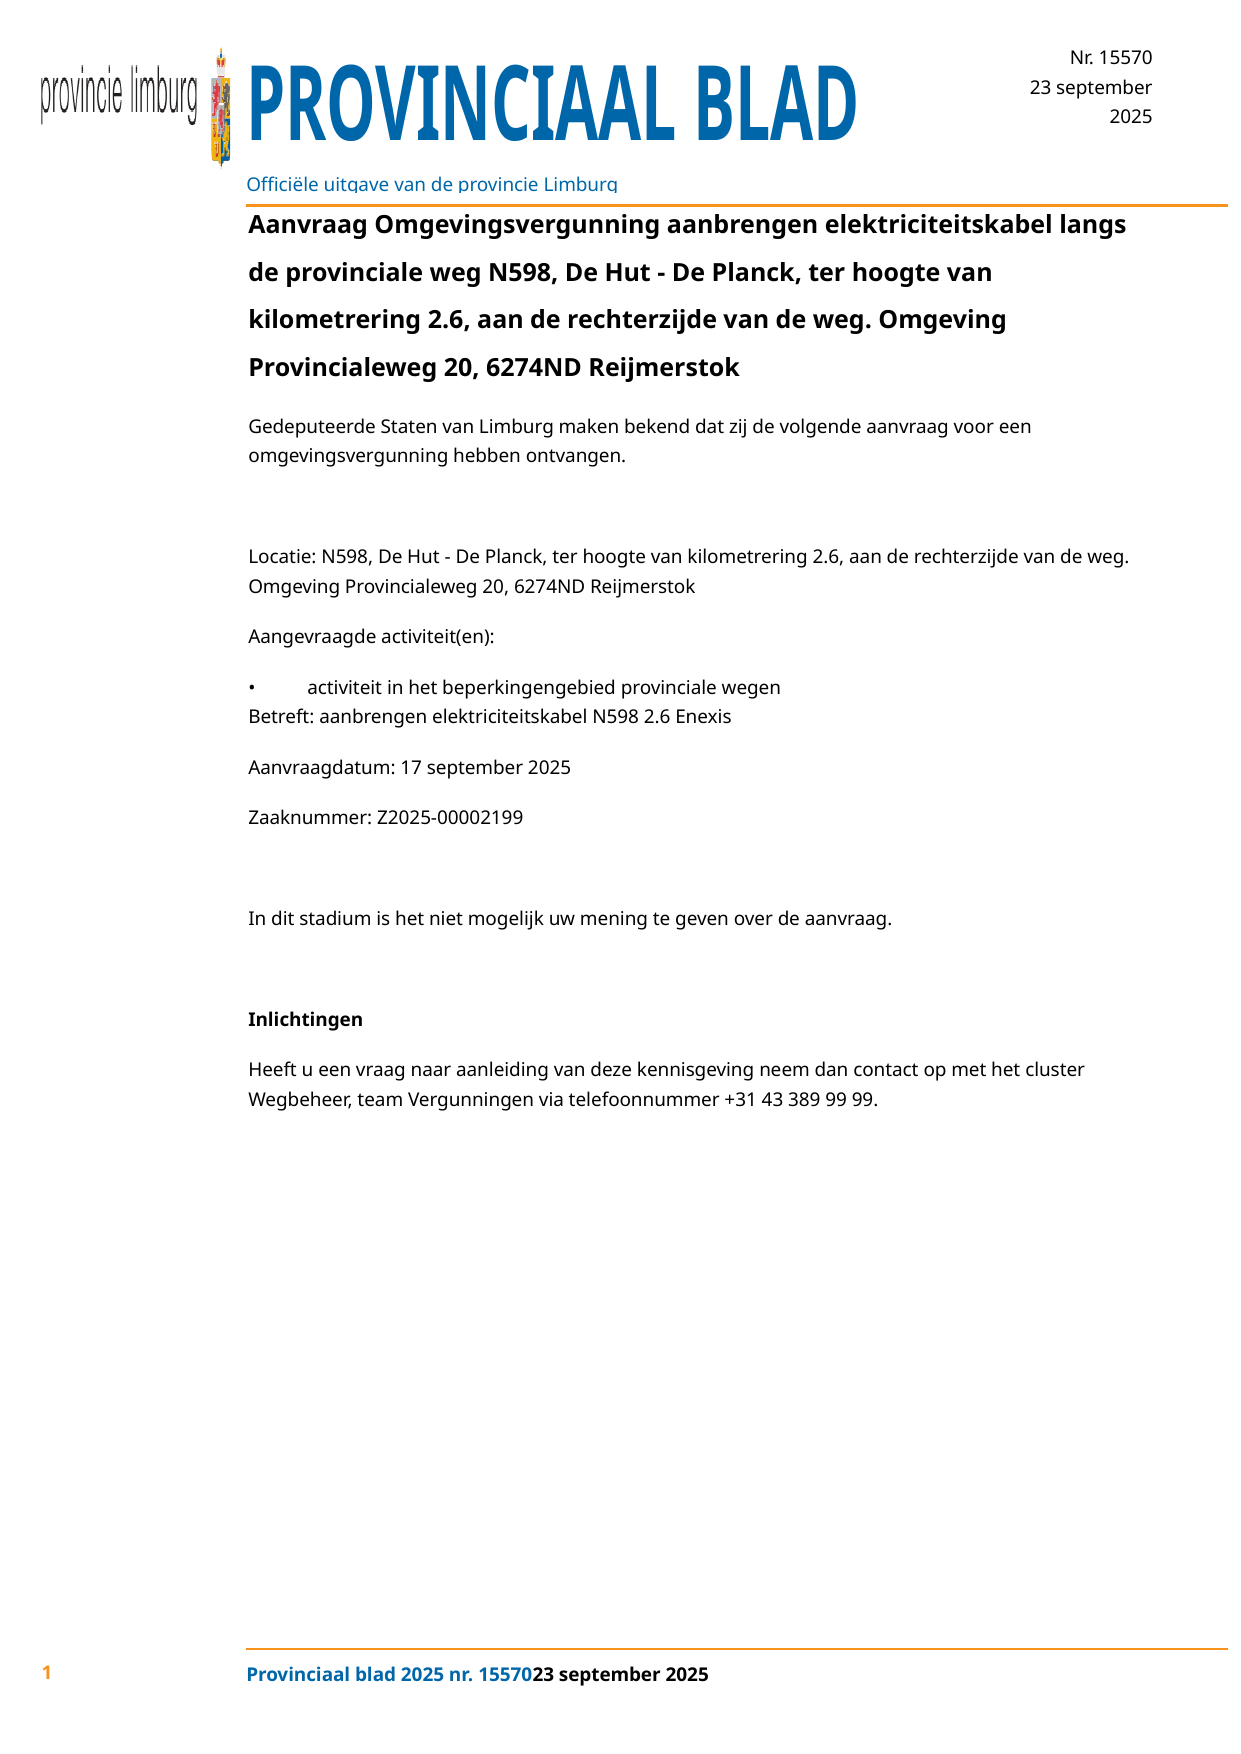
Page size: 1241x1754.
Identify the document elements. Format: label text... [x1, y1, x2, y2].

text Gedeputeerde Staten van Limburg maken bekend dat zij de volgende aanvraag voor een omgevingsvergunning hebben ontvangen. [248, 413, 1152, 468]
picture [41, 47, 231, 172]
text Aangevraagde activiteit(en): [248, 623, 1152, 649]
text Aanvraagdatum: 17 september 2025 [248, 754, 1152, 780]
text Locatie: N598, De Hut - De Planck, ter hoogte van kilometrering 2.6, aan de rechterzijde van de weg. Omgeving Provincialeweg 20, 6274ND Reijmerstok [248, 543, 1152, 599]
text Zaaknummer: Z2025-00002199 [248, 804, 1152, 830]
text In dit stadium is het niet mogelijk uw mening te geven over de aanvraag. [248, 905, 1152, 931]
text Inlichtingen [248, 1006, 1152, 1032]
list activiteit in het beperkingengebied provinciale wegen [248, 674, 1152, 700]
text Heeft u een vraag naar aanleiding van deze kennisgeving neem dan contact op met het cluster Wegbeheer, team Vergunningen via telefoonnummer +31 43 389 99 99. [248, 1056, 1152, 1112]
text Betreft: aanbrengen elektriciteitskabel N598 2.6 Enexis [248, 703, 1152, 729]
text Aanvraag Omgevingsvergunning aanbrengen elektriciteitskabel langs de provinciale weg N598, De Hut - De Planck, ter hoogte van kilometrering 2.6, aan de rechterzijde van de weg. Omgeving Provincialeweg 20, 6274ND Reijmerstok [248, 207, 1152, 384]
